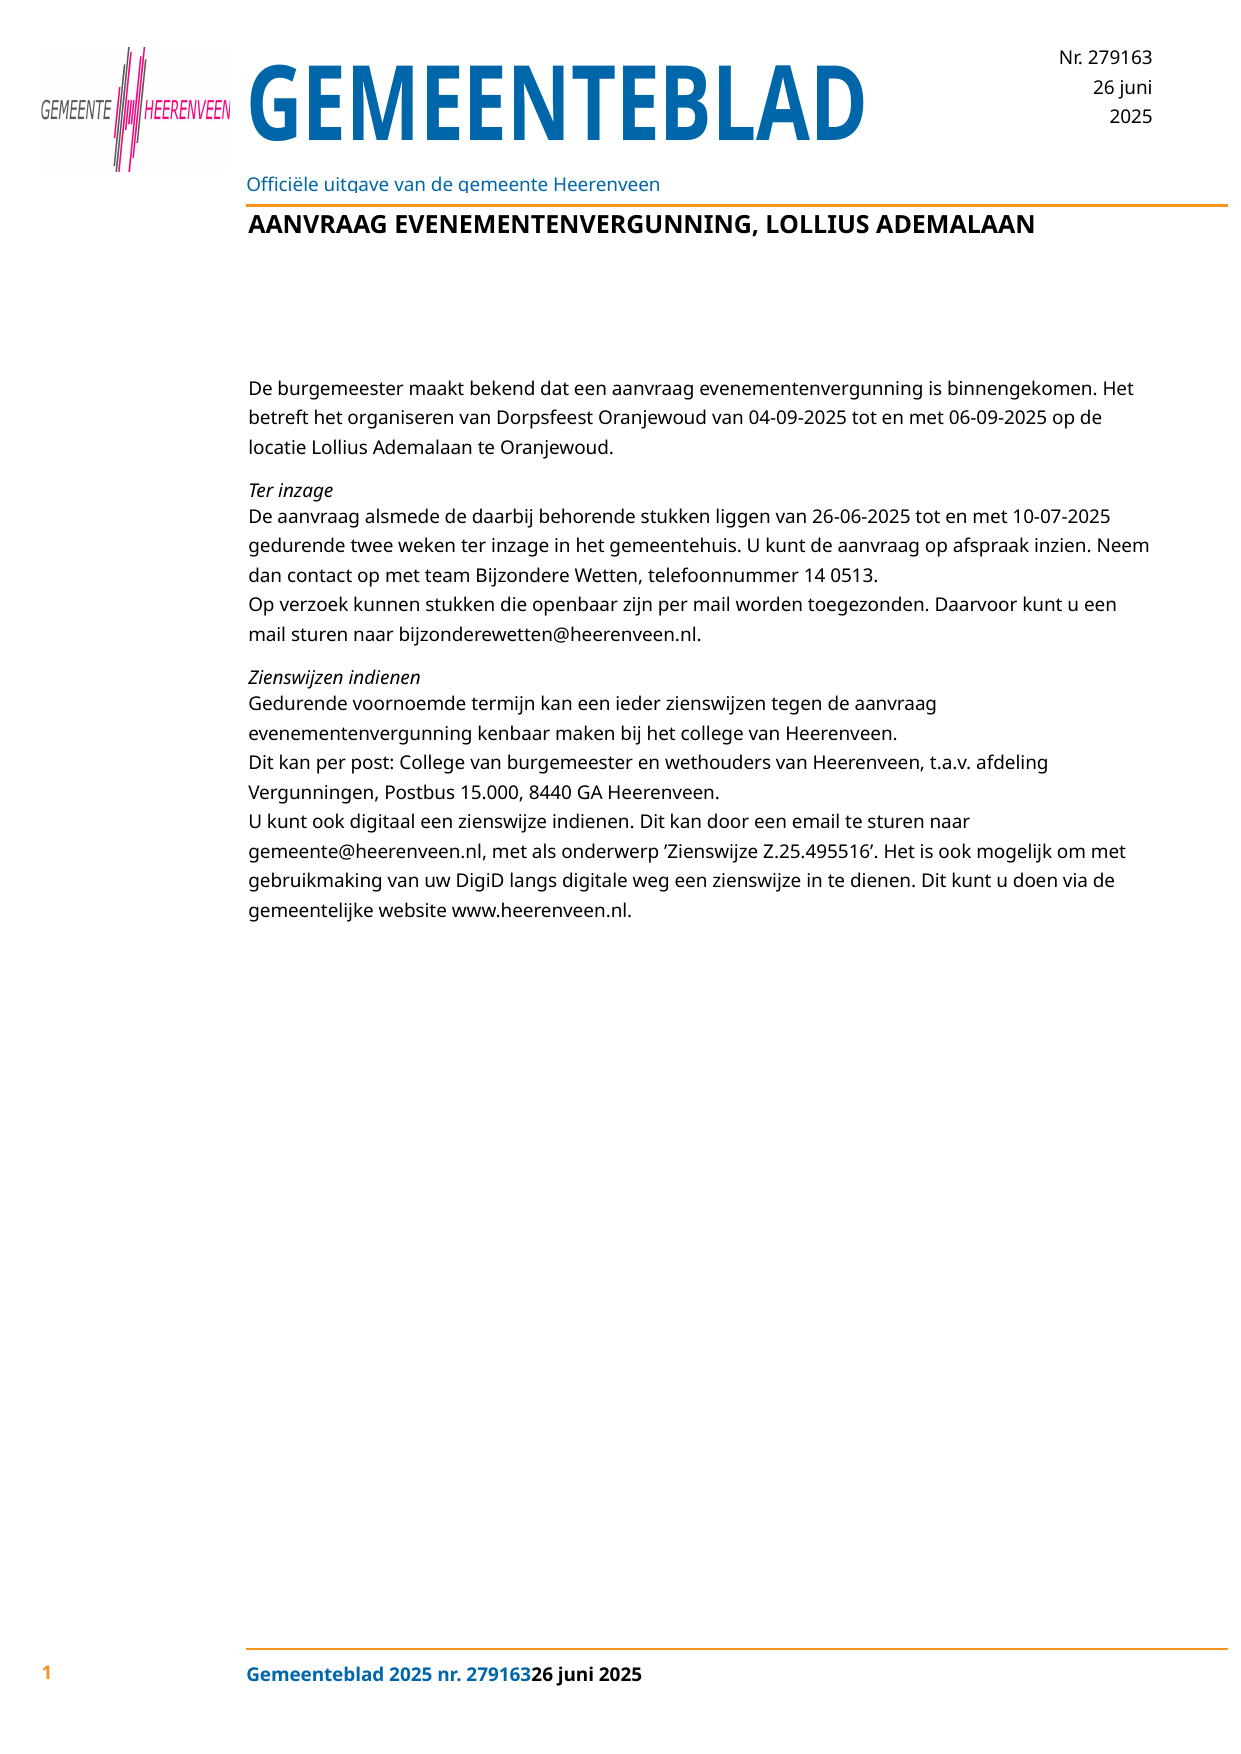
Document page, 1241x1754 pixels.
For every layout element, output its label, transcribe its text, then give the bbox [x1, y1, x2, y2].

text Gedurende voornoemde termijn kan een ieder zienswijzen tegen de aanvraag evenementenvergunning kenbaar maken bij het college van Heerenveen. [248, 690, 1152, 745]
text Ter inzage [248, 477, 1152, 503]
text AANVRAAG EVENEMENTENVERGUNNING, LOLLIUS ADEMALAAN [248, 207, 1152, 241]
text Dit kan per post: College van burgemeester en wethouders van Heerenveen, t.a.v. afdeling Vergunningen, Postbus 15.000, 8440 GA Heerenveen. [248, 749, 1152, 804]
text U kunt ook digitaal een zienswijze indienen. Dit kan door een email te sturen naar gemeente@heerenveen.nl, met als onderwerp ’Zienswijze Z.25.495516’. Het is ook mogelijk om met gebruikmaking van uw DigiD langs digitale weg een zienswijze in te dienen. Dit kunt u doen via de gemeentelijke website www.heerenveen.nl. [248, 808, 1152, 923]
text De aanvraag alsmede de daarbij behorende stukken liggen van 26-06-2025 tot en met 10-07-2025 gedurende twee weken ter inzage in het gemeentehuis. U kunt de aanvraag op afspraak inzien. Neem dan contact op met team Bijzondere Wetten, telefoonnummer 14 0513. [248, 503, 1152, 588]
picture [41, 47, 231, 172]
text De burgemeester maakt bekend dat een aanvraag evenementenvergunning is binnengekomen. Het betreft het organiseren van Dorpsfeest Oranjewoud van 04-09-2025 tot en met 06-09-2025 op de locatie Lollius Ademalaan te Oranjewoud. [248, 375, 1152, 460]
text Zienswijzen indienen [248, 664, 1152, 690]
text Op verzoek kunnen stukken die openbaar zijn per mail worden toegezonden. Daarvoor kunt u een mail sturen naar bijzonderewetten@heerenveen.nl. [248, 592, 1152, 647]
